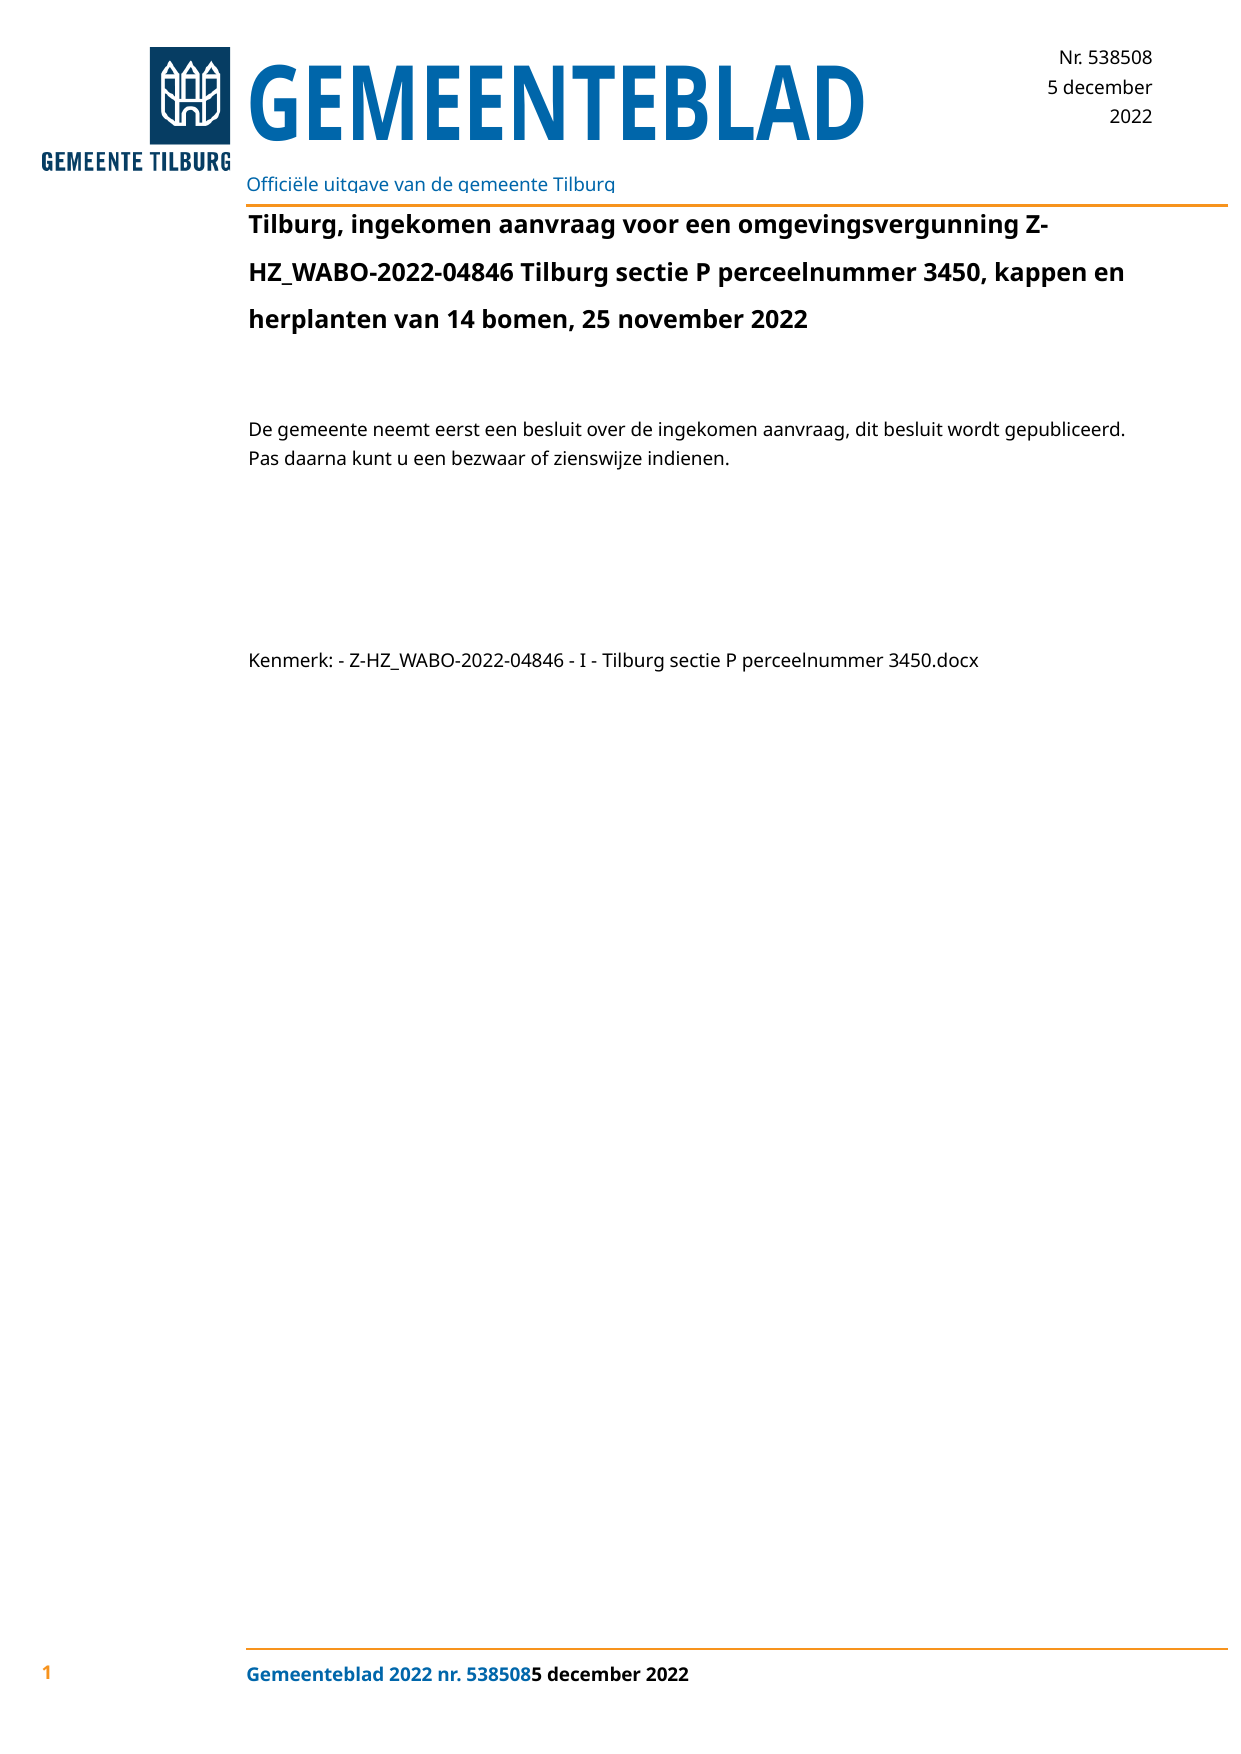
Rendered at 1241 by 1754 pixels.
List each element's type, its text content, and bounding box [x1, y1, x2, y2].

text De gemeente neemt eerst een besluit over de ingekomen aanvraag, dit besluit wordt gepubliceerd. Pas daarna kunt u een bezwaar of zienswijze indienen. [248, 416, 1152, 471]
text Tilburg, ingekomen aanvraag voor een omgevingsvergunning Z-HZ_WABO-2022-04846 Tilburg sectie P perceelnummer 3450, kappen en herplanten van 14 bomen, 25 november 2022 [248, 207, 1152, 336]
text Kenmerk: - Z-HZ_WABO-2022-04846 - I - Tilburg sectie P perceelnummer 3450.docx [248, 647, 1152, 673]
picture [41, 47, 231, 172]
